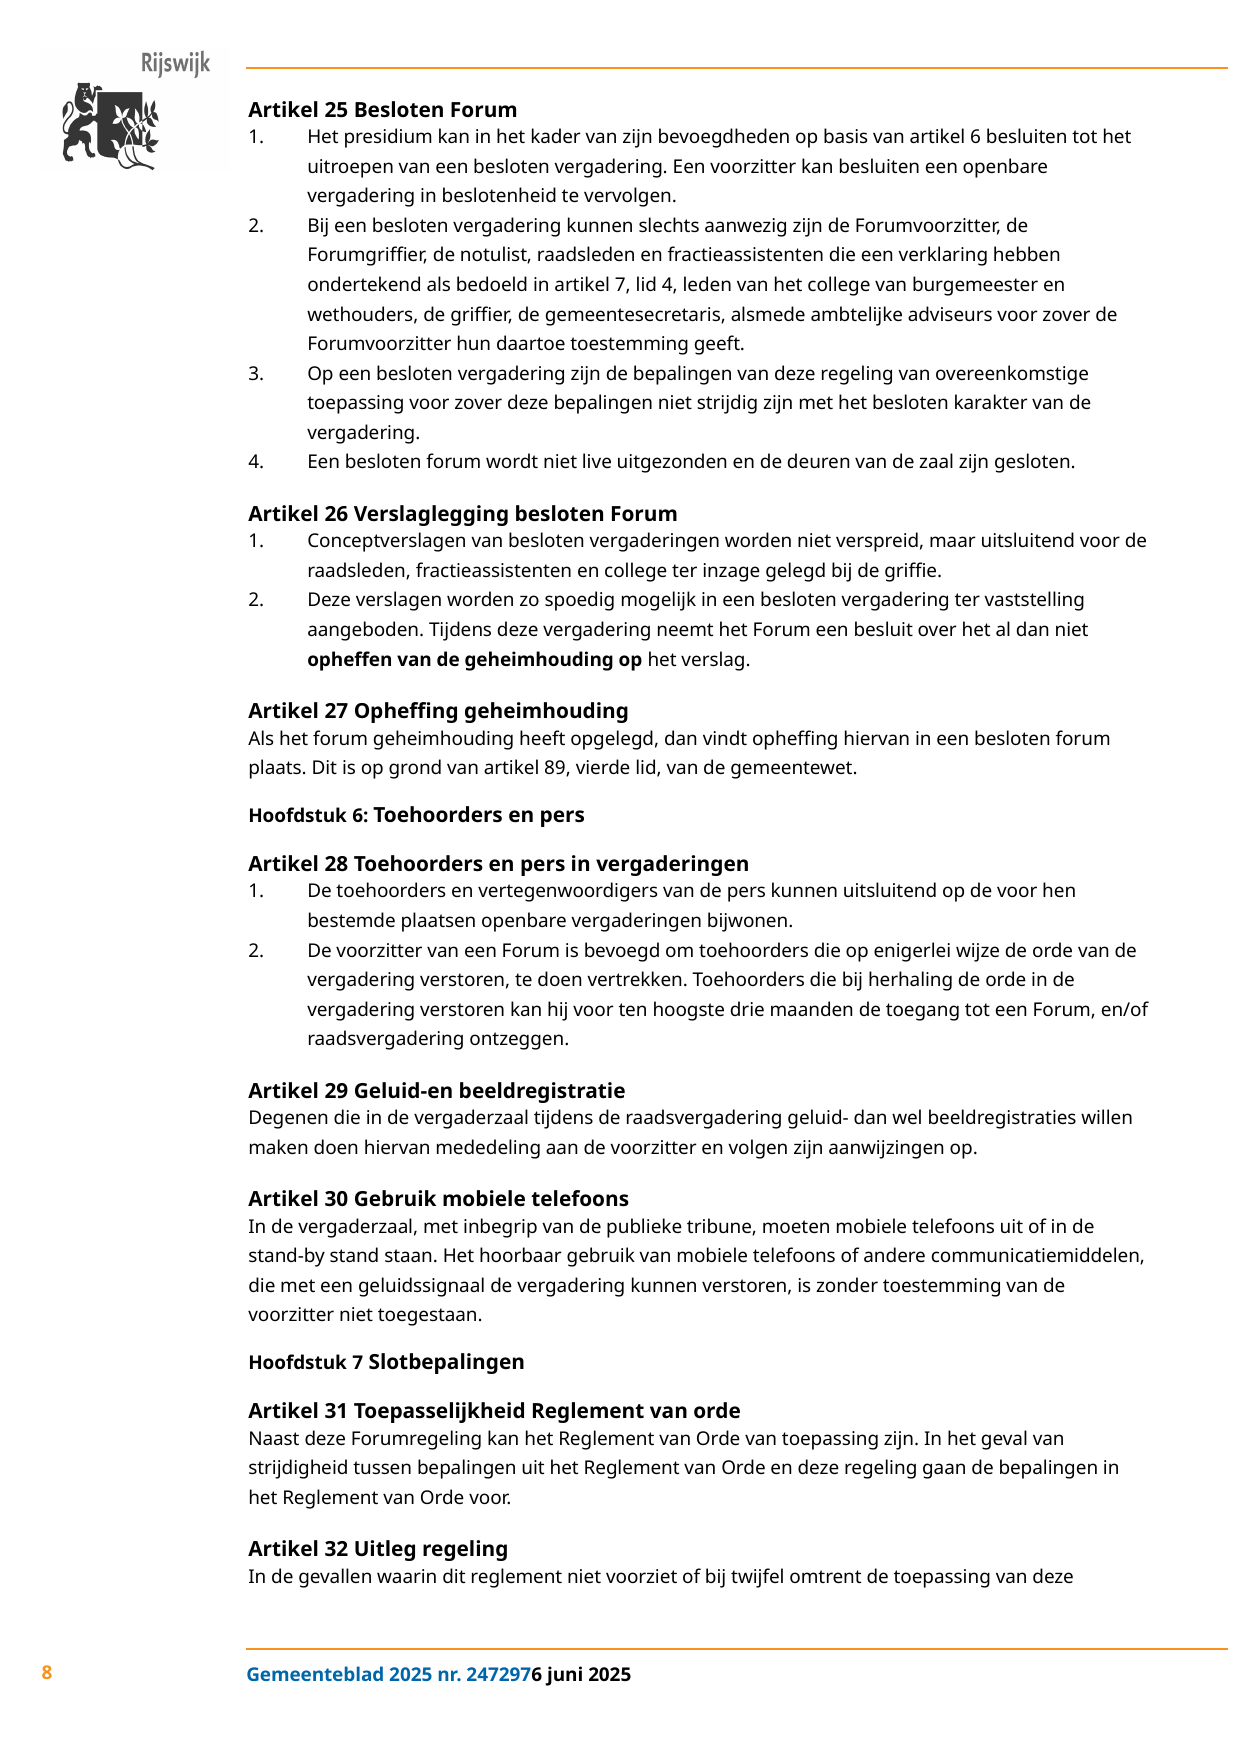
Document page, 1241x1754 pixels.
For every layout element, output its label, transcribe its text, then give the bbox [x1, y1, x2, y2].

text Artikel 31 Toepasselijkheid Reglement van orde [248, 1396, 1152, 1425]
list Deze verslagen worden zo spoedig mogelijk in een besloten vergadering ter vaststelling aangeboden. Tijdens deze vergadering neemt het Forum een besluit over het al dan niet opheffen van de geheimhouding op het verslag. [248, 587, 1152, 672]
text Artikel 28 Toehoorders en pers in vergaderingen [248, 849, 1152, 878]
text Artikel 26 Verslaglegging besloten Forum [248, 499, 1152, 527]
list De voorzitter van een Forum is bevoegd om toehoorders die op enigerlei wijze de orde van de vergadering verstoren, te doen vertrekken. Toehoorders die bij herhaling de orde in de vergadering verstoren kan hij voor ten hoogste drie maanden de toegang tot een Forum, en/of raadsvergadering ontzeggen. [248, 937, 1152, 1051]
text Als het forum geheimhouding heeft opgelegd, dan vindt opheffing hiervan in een besloten forum plaats. Dit is op grond van artikel 89, vierde lid, van de gemeentewet. [248, 725, 1152, 780]
text In de gevallen waarin dit reglement niet voorziet of bij twijfel omtrent de toepassing van deze [248, 1563, 1152, 1589]
text Hoofdstuk 7 Slotbepalingen [248, 1347, 1152, 1376]
text Naast deze Forumregeling kan het Reglement van Orde van toepassing zijn. In het geval van strijdigheid tussen bepalingen uit het Reglement van Orde en deze regeling gaan de bepalingen in het Reglement van Orde voor. [248, 1425, 1152, 1510]
list Een besloten forum wordt niet live uitgezonden en de deuren van de zaal zijn gesloten. [248, 449, 1152, 474]
text Artikel 32 Uitleg regeling [248, 1534, 1152, 1563]
list Conceptverslagen van besloten vergaderingen worden niet verspreid, maar uitsluitend voor de raadsleden, fractieassistenten en college ter inzage gelegd bij de griffie. [248, 527, 1152, 583]
list Op een besloten vergadering zijn de bepalingen van deze regeling van overeenkomstige toepassing voor zover deze bepalingen niet strijdig zijn met het besloten karakter van de vergadering. [248, 360, 1152, 445]
text Artikel 30 Gebruik mobiele telefoons [248, 1184, 1152, 1213]
text Hoofdstuk 6: Toehoorders en pers [248, 800, 1152, 828]
list Bij een besloten vergadering kunnen slechts aanwezig zijn de Forumvoorzitter, de Forumgriffier, de notulist, raadsleden en fractieassistenten die een verklaring hebben ondertekend als bedoeld in artikel 7, lid 4, leden van het college van burgemeester en wethouders, de griffier, de gemeentesecretaris, alsmede ambtelijke adviseurs voor zover de Forumvoorzitter hun daartoe toestemming geeft. [248, 212, 1152, 356]
picture [41, 47, 231, 172]
text Degenen die in de vergaderzaal tijdens de raadsvergadering geluid- dan wel beeldregistraties willen maken doen hiervan mededeling aan de voorzitter en volgen zijn aanwijzingen op. [248, 1104, 1152, 1160]
text In de vergaderzaal, met inbegrip van de publieke tribune, moeten mobiele telefoons uit of in de stand-by stand staan. Het hoorbaar gebruik van mobiele telefoons of andere communicatiemiddelen, die met een geluidssignaal de vergadering kunnen verstoren, is zonder toestemming van de voorzitter niet toegestaan. [248, 1213, 1152, 1327]
text Artikel 29 Geluid-en beeldregistratie [248, 1076, 1152, 1104]
text Artikel 25 Besloten Forum [248, 95, 1152, 123]
text Artikel 27 Opheffing geheimhouding [248, 696, 1152, 725]
list De toehoorders en vertegenwoordigers van de pers kunnen uitsluitend op de voor hen bestemde plaatsen openbare vergaderingen bijwonen. [248, 878, 1152, 933]
list Het presidium kan in het kader van zijn bevoegdheden op basis van artikel 6 besluiten tot het uitroepen van een besloten vergadering. Een voorzitter kan besluiten een openbare vergadering in beslotenheid te vervolgen. [248, 123, 1152, 208]
